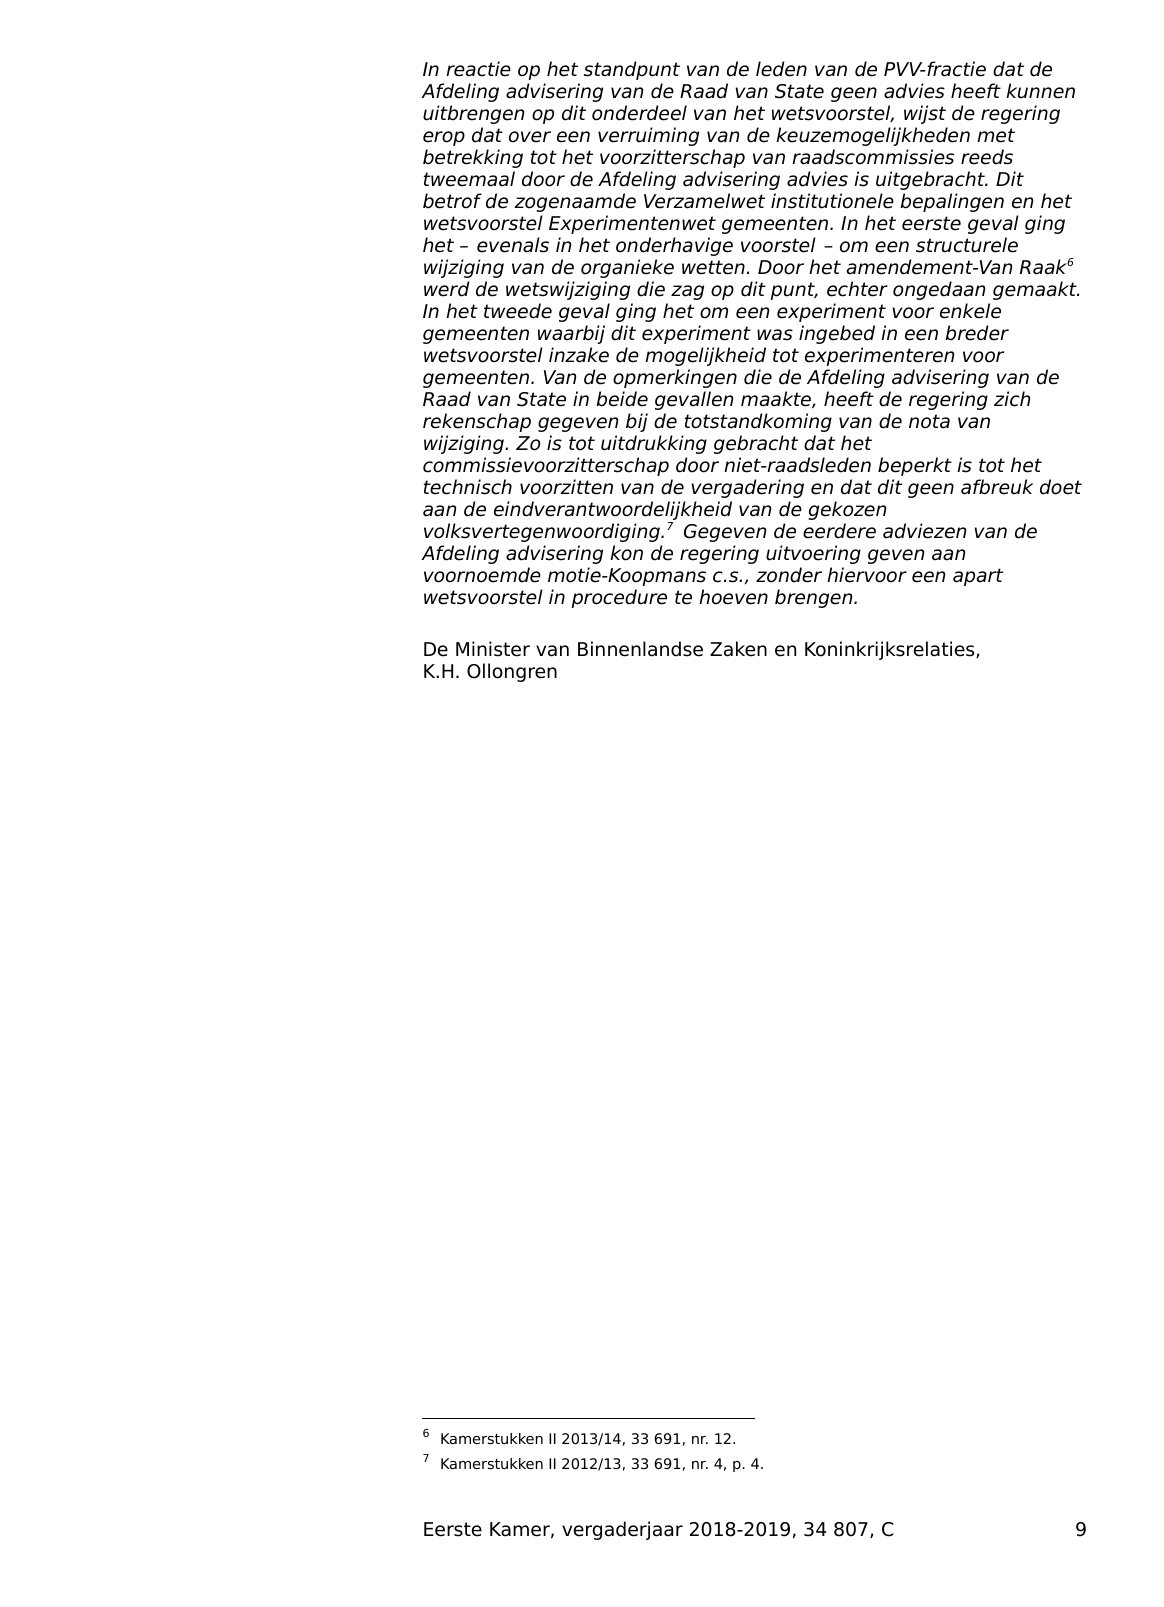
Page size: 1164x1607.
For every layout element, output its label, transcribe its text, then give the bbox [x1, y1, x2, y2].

text Kamerstukken II 2013/14, 33 691, nr. 12. [422, 1427, 1087, 1449]
text Kamerstukken II 2012/13, 33 691, nr. 4, p. 4. [422, 1452, 1087, 1474]
text De Minister van Binnenlandse Zaken en Koninkrijksrelaties, K.H. Ollongren [422, 638, 1087, 682]
text In reactie op het standpunt van de leden van de PVV-fractie dat de Afdeling advisering van de Raad van State geen advies heeft kunnen uitbrengen op dit onderdeel van het wetsvoorstel, wijst de regering erop dat over een verruiming van de keuzemogelijkheden met betrekking tot het voorzitterschap van raadscommissies reeds tweemaal door de Afdeling advisering advies is uitgebracht. Dit betrof de zogenaamde Verzamelwet institutionele bepalingen en het wetsvoorstel Experimentenwet gemeenten. In het eerste geval ging het – evenals in het onderhavige voorstel – om een structurele wijziging van de organieke wetten. Door het amendement-Van Raak werd de wetswijziging die zag op dit punt, echter ongedaan gemaakt. In het tweede geval ging het om een experiment voor enkele gemeenten waarbij dit experiment was ingebed in een breder wetsvoorstel inzake de mogelijkheid tot experimenteren voor gemeenten. Van de opmerkingen die de Afdeling advisering van de Raad van State in beide gevallen maakte, heeft de regering zich rekenschap gegeven bij de totstandkoming van de nota van wijziging. Zo is tot uitdrukking gebracht dat het commissievoorzitterschap door niet-raadsleden beperkt is tot het technisch voorzitten van de vergadering en dat dit geen afbreuk doet aan de eindverantwoordelijkheid van de gekozen volksvertegenwoordiging. Gegeven de eerdere adviezen van de Afdeling advisering kon de regering uitvoering geven aan voornoemde motie-Koopmans c.s., zonder hiervoor een apart wetsvoorstel in procedure te hoeven brengen. [422, 59, 1087, 608]
